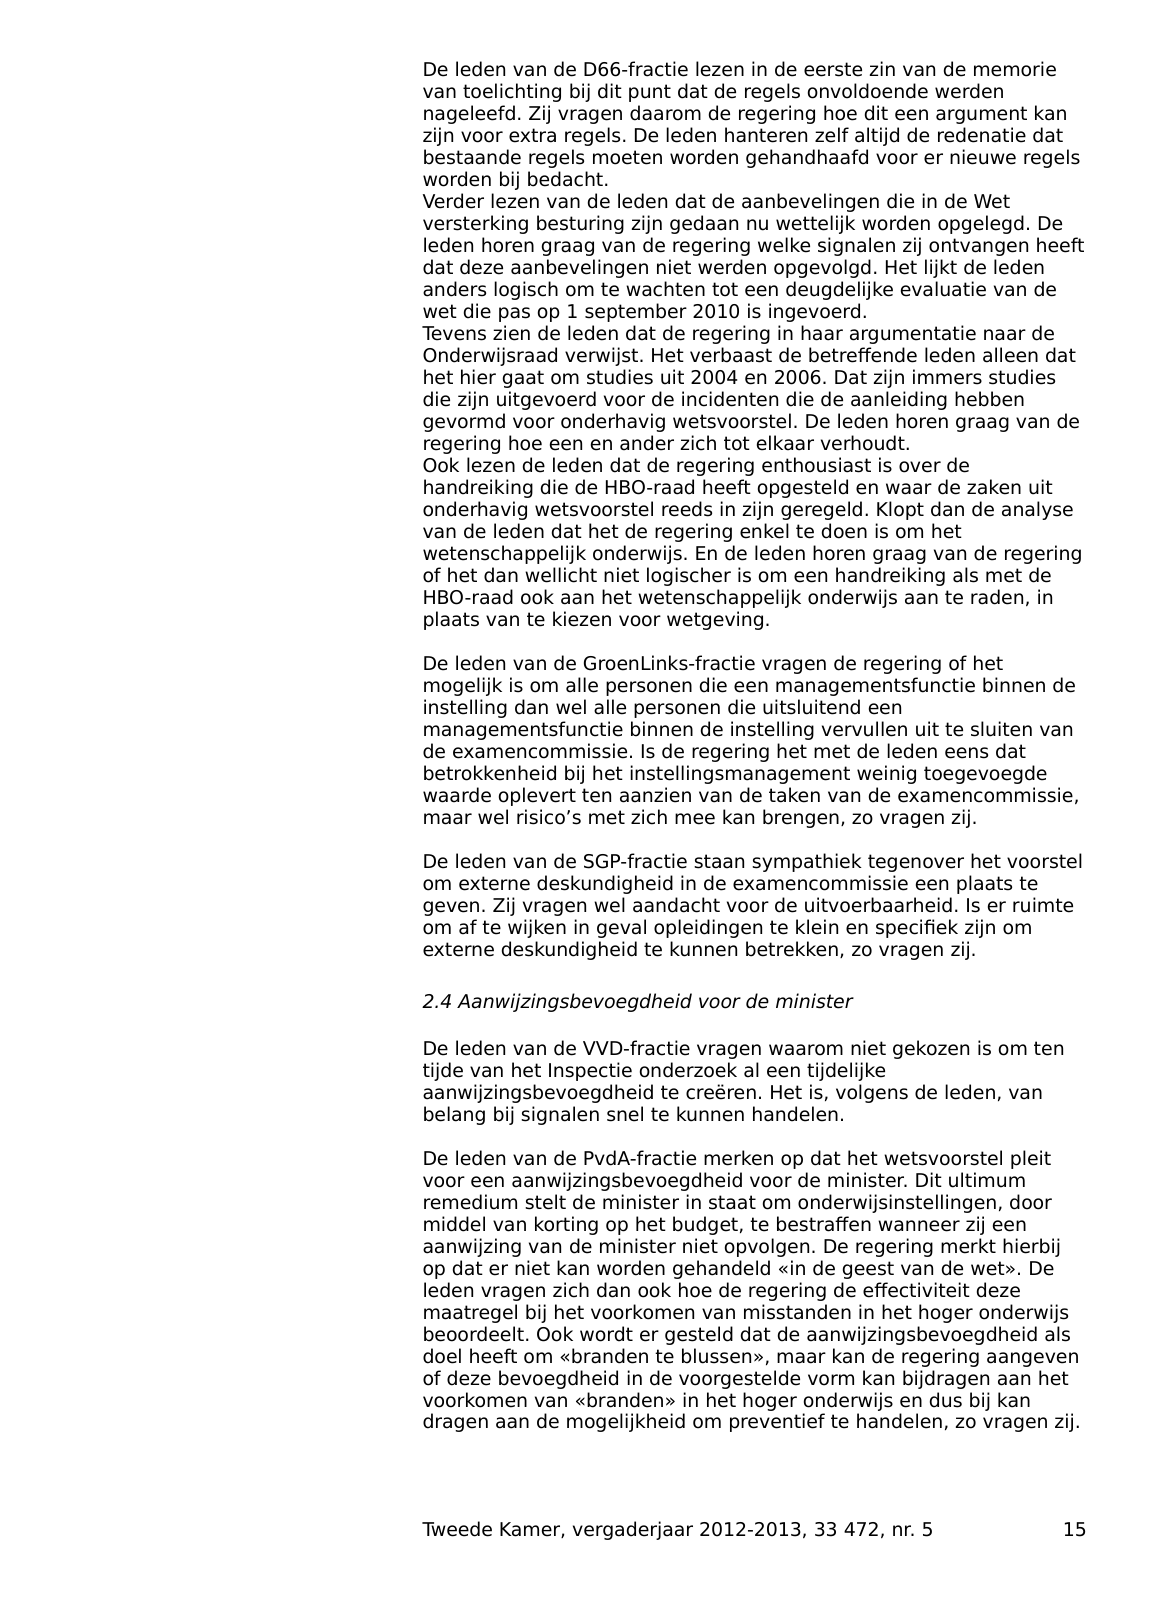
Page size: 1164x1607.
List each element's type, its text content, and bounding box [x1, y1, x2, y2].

text De leden van de SGP-fractie staan sympathiek tegenover het voorstel om externe deskundigheid in de examencommissie een plaats te geven. Zij vragen wel aandacht voor de uitvoerbaarheid. Is er ruimte om af te wijken in geval opleidingen te klein en specifiek zijn om externe deskundigheid te kunnen betrekken, zo vragen zij. [422, 851, 1087, 961]
text Verder lezen van de leden dat de aanbevelingen die in de Wet versterking besturing zijn gedaan nu wettelijk worden opgelegd. De leden horen graag van de regering welke signalen zij ontvangen heeft dat deze aanbevelingen niet werden opgevolgd. Het lijkt de leden anders logisch om te wachten tot een deugdelijke evaluatie van de wet die pas op 1 september 2010 is ingevoerd. [422, 191, 1087, 323]
text Ook lezen de leden dat de regering enthousiast is over de handreiking die de HBO-raad heeft opgesteld en waar de zaken uit onderhavig wetsvoorstel reeds in zijn geregeld. Klopt dan de analyse van de leden dat het de regering enkel te doen is om het wetenschappelijk onderwijs. En de leden horen graag van de regering of het dan wellicht niet logischer is om een handreiking als met de HBO-raad ook aan het wetenschappelijk onderwijs aan te raden, in plaats van te kiezen voor wetgeving. [422, 455, 1087, 631]
text De leden van de D66-fractie lezen in de eerste zin van de memorie van toelichting bij dit punt dat de regels onvoldoende werden nageleefd. Zij vragen daarom de regering hoe dit een argument kan zijn voor extra regels. De leden hanteren zelf altijd de redenatie dat bestaande regels moeten worden gehandhaafd voor er nieuwe regels worden bij bedacht. [422, 59, 1087, 191]
text De leden van de VVD-fractie vragen waarom niet gekozen is om ten tijde van het Inspectie onderzoek al een tijdelijke aanwijzingsbevoegdheid te creëren. Het is, volgens de leden, van belang bij signalen snel te kunnen handelen. [422, 1038, 1087, 1126]
text De leden van de PvdA-fractie merken op dat het wetsvoorstel pleit voor een aanwijzingsbevoegdheid voor de minister. Dit ultimum remedium stelt de minister in staat om onderwijsinstellingen, door middel van korting op het budget, te bestraffen wanneer zij een aanwijzing van de minister niet opvolgen. De regering merkt hierbij op dat er niet kan worden gehandeld «in de geest van de wet». De leden vragen zich dan ook hoe de regering de effectiviteit deze maatregel bij het voorkomen van misstanden in het hoger onderwijs beoordeelt. Ook wordt er gesteld dat de aanwijzingsbevoegdheid als doel heeft om «branden te blussen», maar kan de regering aangeven of deze bevoegdheid in de voorgestelde vorm kan bijdragen aan het voorkomen van «branden» in het hoger onderwijs en dus bij kan dragen aan de mogelijkheid om preventief te handelen, zo vragen zij. [422, 1148, 1087, 1433]
subtitle 2.4 Aanwijzingsbevoegdheid voor de minister [422, 991, 1087, 1013]
text De leden van de GroenLinks-fractie vragen de regering of het mogelijk is om alle personen die een managementsfunctie binnen de instelling dan wel alle personen die uitsluitend een managementsfunctie binnen de instelling vervullen uit te sluiten van de examencommissie. Is de regering het met de leden eens dat betrokkenheid bij het instellingsmanagement weinig toegevoegde waarde oplevert ten aanzien van de taken van de examencommissie, maar wel risico’s met zich mee kan brengen, zo vragen zij. [422, 653, 1087, 828]
text Tevens zien de leden dat de regering in haar argumentatie naar de Onderwijsraad verwijst. Het verbaast de betreffende leden alleen dat het hier gaat om studies uit 2004 en 2006. Dat zijn immers studies die zijn uitgevoerd voor de incidenten die de aanleiding hebben gevormd voor onderhavig wetsvoorstel. De leden horen graag van de regering hoe een en ander zich tot elkaar verhoudt. [422, 323, 1087, 455]
